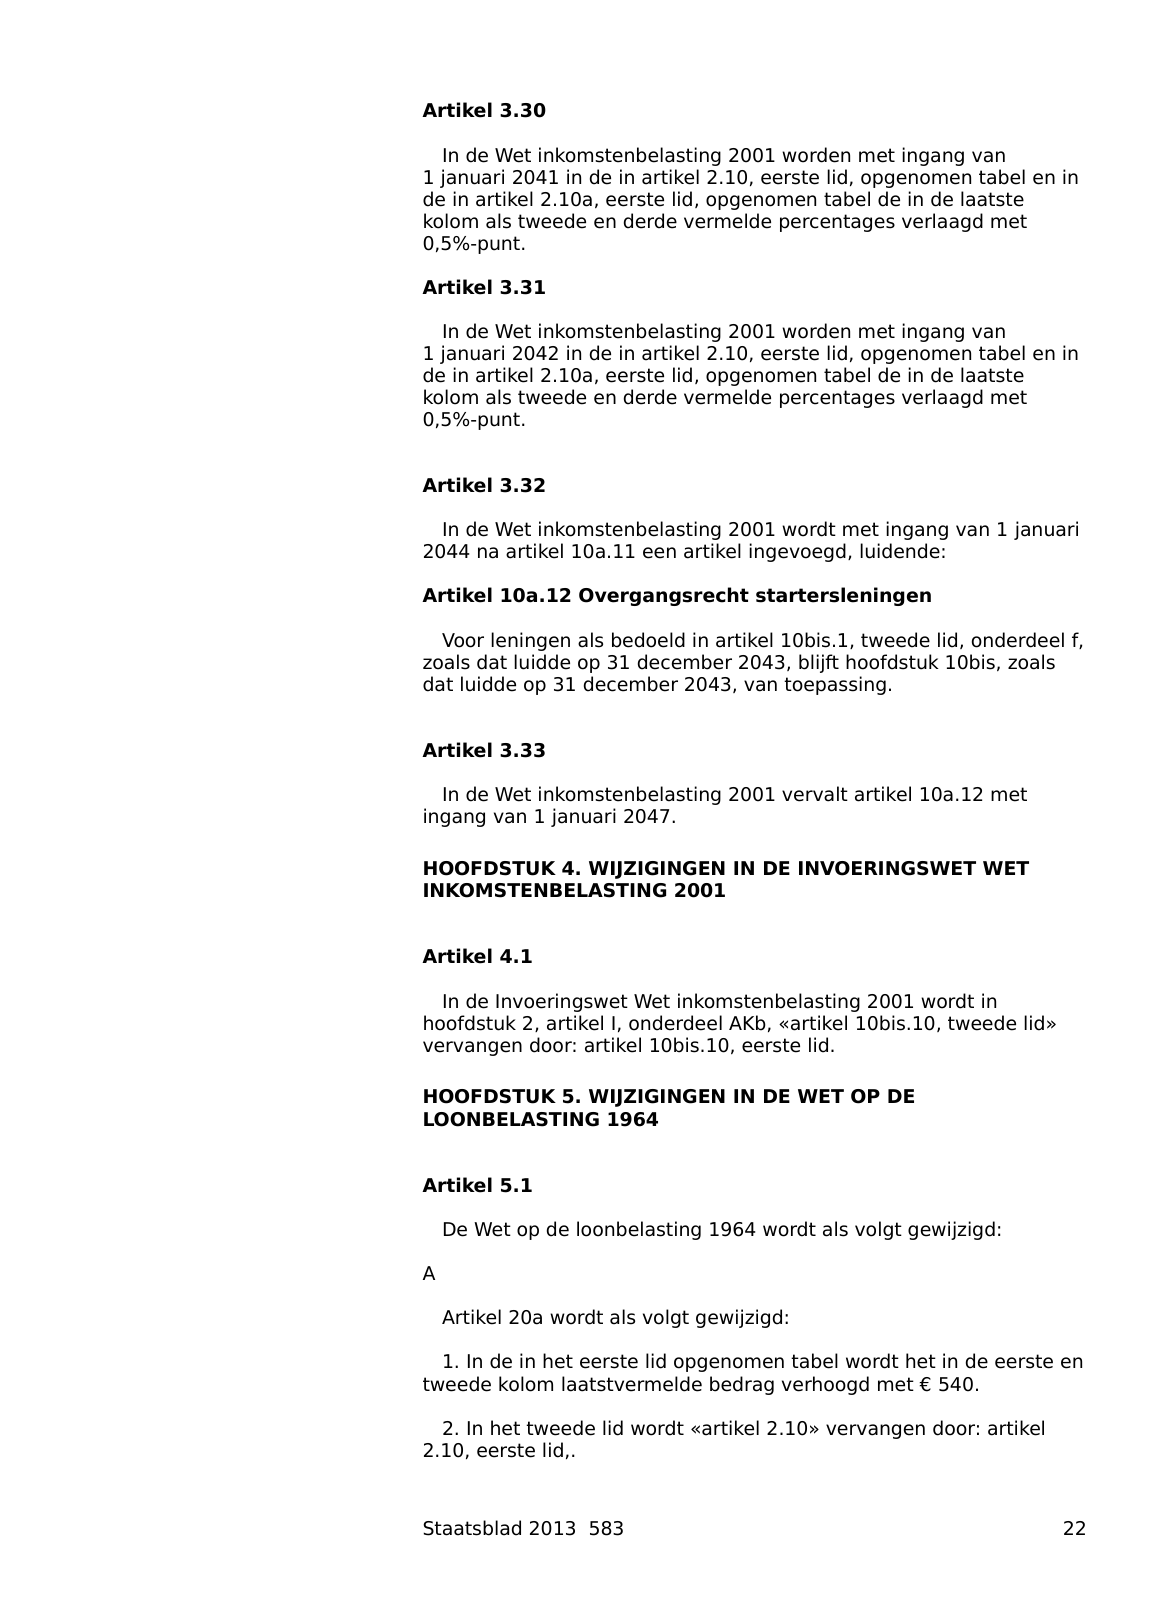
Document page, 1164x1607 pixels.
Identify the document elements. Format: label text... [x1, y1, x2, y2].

subtitle HOOFDSTUK 5. WIJZIGINGEN IN DE WET OP DE LOONBELASTING 1964 [422, 1086, 1087, 1130]
subtitle Artikel 10a.12 Overgangsrecht startersleningen [422, 585, 1087, 607]
text In de Wet inkomstenbelasting 2001 vervalt artikel 10a.12 met ingang van 1 januari 2047. [422, 784, 1087, 828]
text In de Wet inkomstenbelasting 2001 worden met ingang van 1 januari 2042 in de in artikel 2.10, eerste lid, opgenomen tabel en in de in artikel 2.10a, eerste lid, opgenomen tabel de in de laatste kolom als tweede en derde vermelde percentages verlaagd met 0,5%-punt. [422, 321, 1087, 431]
subtitle Artikel 5.1 [422, 1175, 1087, 1197]
text A [422, 1263, 1087, 1285]
text De Wet op de loonbelasting 1964 wordt als volgt gewijzigd: [422, 1219, 1087, 1241]
text In de Wet inkomstenbelasting 2001 wordt met ingang van 1 januari 2044 na artikel 10a.11 een artikel ingevoegd, luidende: [422, 519, 1087, 563]
text In de Wet inkomstenbelasting 2001 worden met ingang van 1 januari 2041 in de in artikel 2.10, eerste lid, opgenomen tabel en in de in artikel 2.10a, eerste lid, opgenomen tabel de in de laatste kolom als tweede en derde vermelde percentages verlaagd met 0,5%-punt. [422, 144, 1087, 254]
text 1. In de in het eerste lid opgenomen tabel wordt het in de eerste en tweede kolom laatstvermelde bedrag verhoogd met € 540. [422, 1351, 1087, 1395]
subtitle Artikel 3.32 [422, 475, 1087, 497]
subtitle Artikel 3.31 [422, 277, 1087, 299]
text In de Invoeringswet Wet inkomstenbelasting 2001 wordt in hoofdstuk 2, artikel I, onderdeel AKb, «artikel 10bis.10, tweede lid» vervangen door: artikel 10bis.10, eerste lid. [422, 991, 1087, 1056]
text Voor leningen als bedoeld in artikel 10bis.1, tweede lid, onderdeel f, zoals dat luidde op 31 december 2043, blijft hoofdstuk 10bis, zoals dat luidde op 31 december 2043, van toepassing. [422, 629, 1087, 696]
subtitle Artikel 3.33 [422, 740, 1087, 762]
text 2. In het tweede lid wordt «artikel 2.10» vervangen door: artikel 2.10, eerste lid,. [422, 1418, 1087, 1462]
subtitle Artikel 4.1 [422, 946, 1087, 968]
text Artikel 20a wordt als volgt gewijzigd: [422, 1307, 1087, 1329]
subtitle Artikel 3.30 [422, 100, 1087, 122]
subtitle HOOFDSTUK 4. WIJZIGINGEN IN DE INVOERINGSWET WET INKOMSTENBELASTING 2001 [422, 858, 1087, 902]
